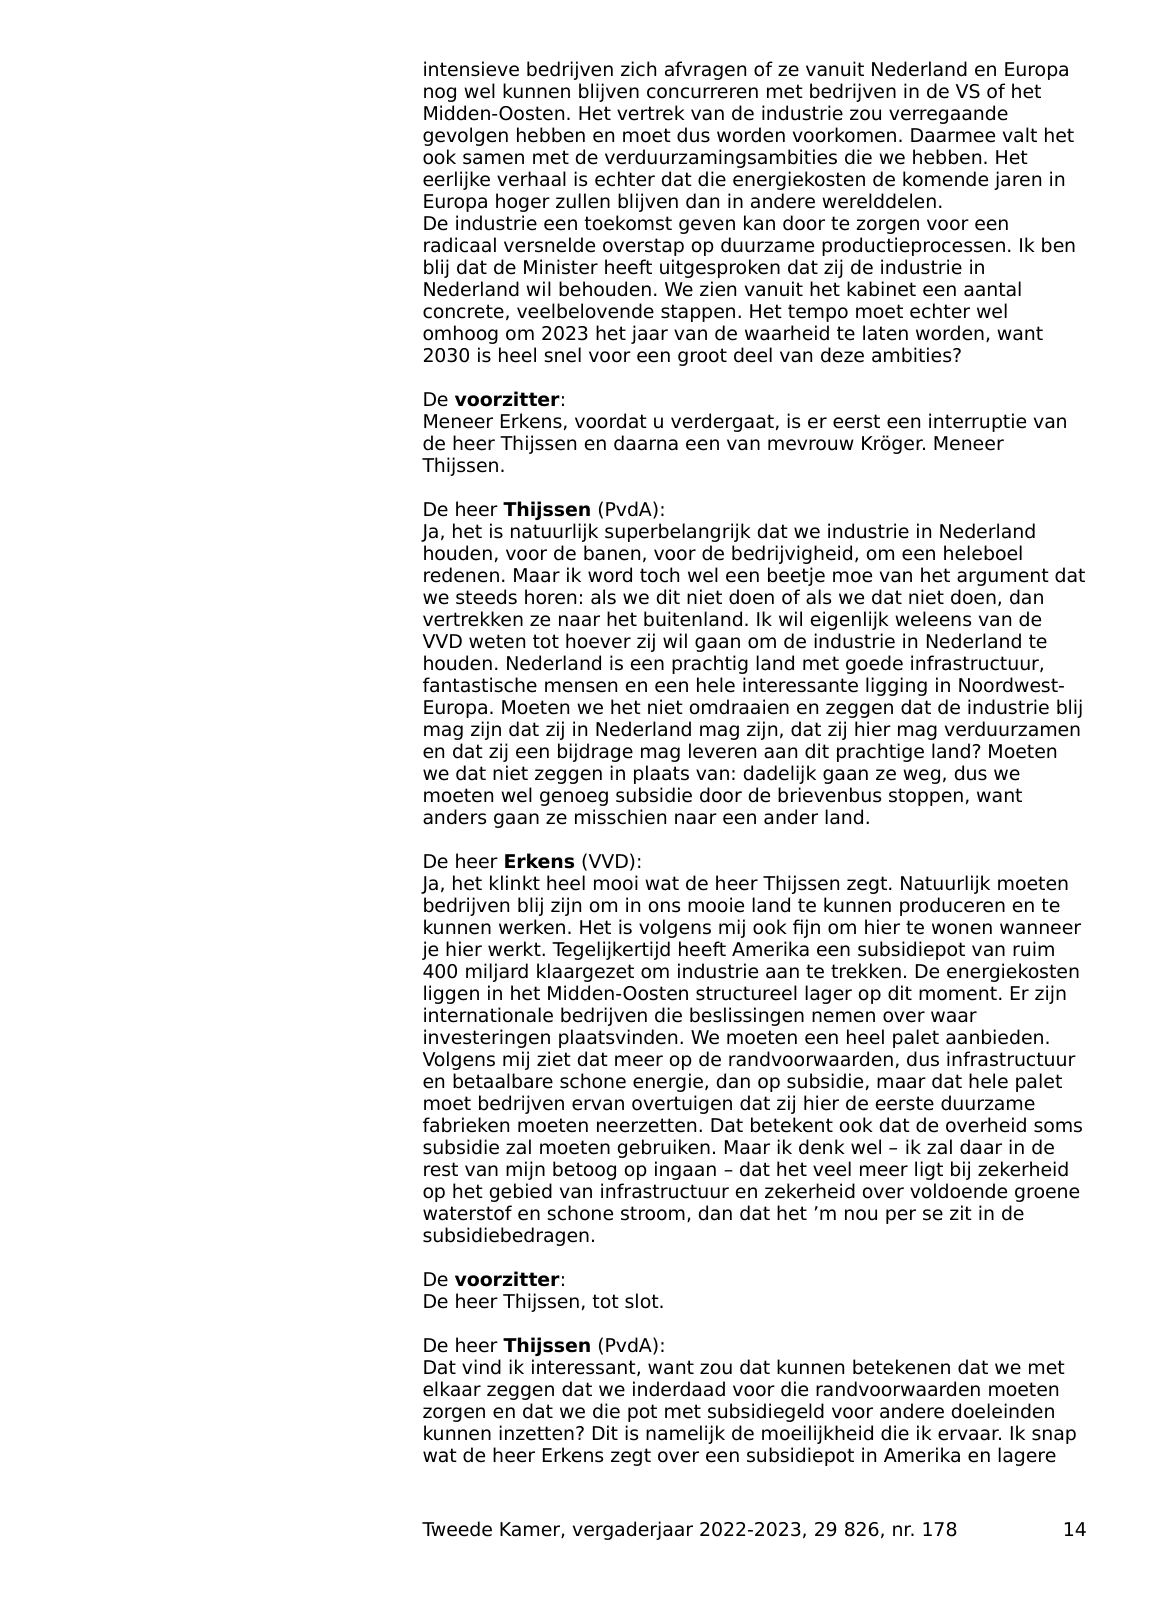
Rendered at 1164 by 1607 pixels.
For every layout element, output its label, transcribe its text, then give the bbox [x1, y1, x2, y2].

text De heer Thijssen (PvdA): [422, 1335, 1087, 1357]
text De heer Thijssen (PvdA): [422, 499, 1087, 521]
text De industrie een toekomst geven kan door te zorgen voor een radicaal versnelde overstap op duurzame productieprocessen. Ik ben blij dat de Minister heeft uitgesproken dat zij de industrie in Nederland wil behouden. We zien vanuit het kabinet een aantal concrete, veelbelovende stappen. Het tempo moet echter wel omhoog om 2023 het jaar van de waarheid te laten worden, want 2030 is heel snel voor een groot deel van deze ambities? [422, 213, 1087, 367]
text Meneer Erkens, voordat u verdergaat, is er eerst een interruptie van de heer Thijssen en daarna een van mevrouw Kröger. Meneer Thijssen. [422, 411, 1087, 477]
text De voorzitter: [422, 389, 1087, 411]
text Dat vind ik interessant, want zou dat kunnen betekenen dat we met elkaar zeggen dat we inderdaad voor die randvoorwaarden moeten zorgen en dat we die pot met subsidiegeld voor andere doeleinden kunnen inzetten? Dit is namelijk de moeilijkheid die ik ervaar. Ik snap wat de heer Erkens zegt over een subsidiepot in Amerika en lagere [422, 1357, 1087, 1467]
text De heer Erkens (VVD): [422, 851, 1087, 873]
text Ja, het is natuurlijk superbelangrijk dat we industrie in Nederland houden, voor de banen, voor de bedrijvigheid, om een heleboel redenen. Maar ik word toch wel een beetje moe van het argument dat we steeds horen: als we dit niet doen of als we dat niet doen, dan vertrekken ze naar het buitenland. Ik wil eigenlijk weleens van de VVD weten tot hoever zij wil gaan om de industrie in Nederland te houden. Nederland is een prachtig land met goede infrastructuur, fantastische mensen en een hele interessante ligging in Noordwest-Europa. Moeten we het niet omdraaien en zeggen dat de industrie blij mag zijn dat zij in Nederland mag zijn, dat zij hier mag verduurzamen en dat zij een bijdrage mag leveren aan dit prachtige land? Moeten we dat niet zeggen in plaats van: dadelijk gaan ze weg, dus we moeten wel genoeg subsidie door de brievenbus stoppen, want anders gaan ze misschien naar een ander land. [422, 521, 1087, 829]
text Ja, het klinkt heel mooi wat de heer Thijssen zegt. Natuurlijk moeten bedrijven blij zijn om in ons mooie land te kunnen produceren en te kunnen werken. Het is volgens mij ook fijn om hier te wonen wanneer je hier werkt. Tegelijkertijd heeft Amerika een subsidiepot van ruim 400 miljard klaargezet om industrie aan te trekken. De energiekosten liggen in het Midden-Oosten structureel lager op dit moment. Er zijn internationale bedrijven die beslissingen nemen over waar investeringen plaatsvinden. We moeten een heel palet aanbieden. Volgens mij ziet dat meer op de randvoorwaarden, dus infrastructuur en betaalbare schone energie, dan op subsidie, maar dat hele palet moet bedrijven ervan overtuigen dat zij hier de eerste duurzame fabrieken moeten neerzetten. Dat betekent ook dat de overheid soms subsidie zal moeten gebruiken. Maar ik denk wel – ik zal daar in de rest van mijn betoog op ingaan – dat het veel meer ligt bij zekerheid op het gebied van infrastructuur en zekerheid over voldoende groene waterstof en schone stroom, dan dat het ’m nou per se zit in de subsidiebedragen. [422, 873, 1087, 1247]
text De heer Thijssen, tot slot. [422, 1291, 1087, 1313]
text De voorzitter: [422, 1269, 1087, 1291]
text intensieve bedrijven zich afvragen of ze vanuit Nederland en Europa nog wel kunnen blijven concurreren met bedrijven in de VS of het Midden-Oosten. Het vertrek van de industrie zou verregaande gevolgen hebben en moet dus worden voorkomen. Daarmee valt het ook samen met de verduurzamingsambities die we hebben. Het eerlijke verhaal is echter dat die energiekosten de komende jaren in Europa hoger zullen blijven dan in andere werelddelen. [422, 59, 1087, 213]
